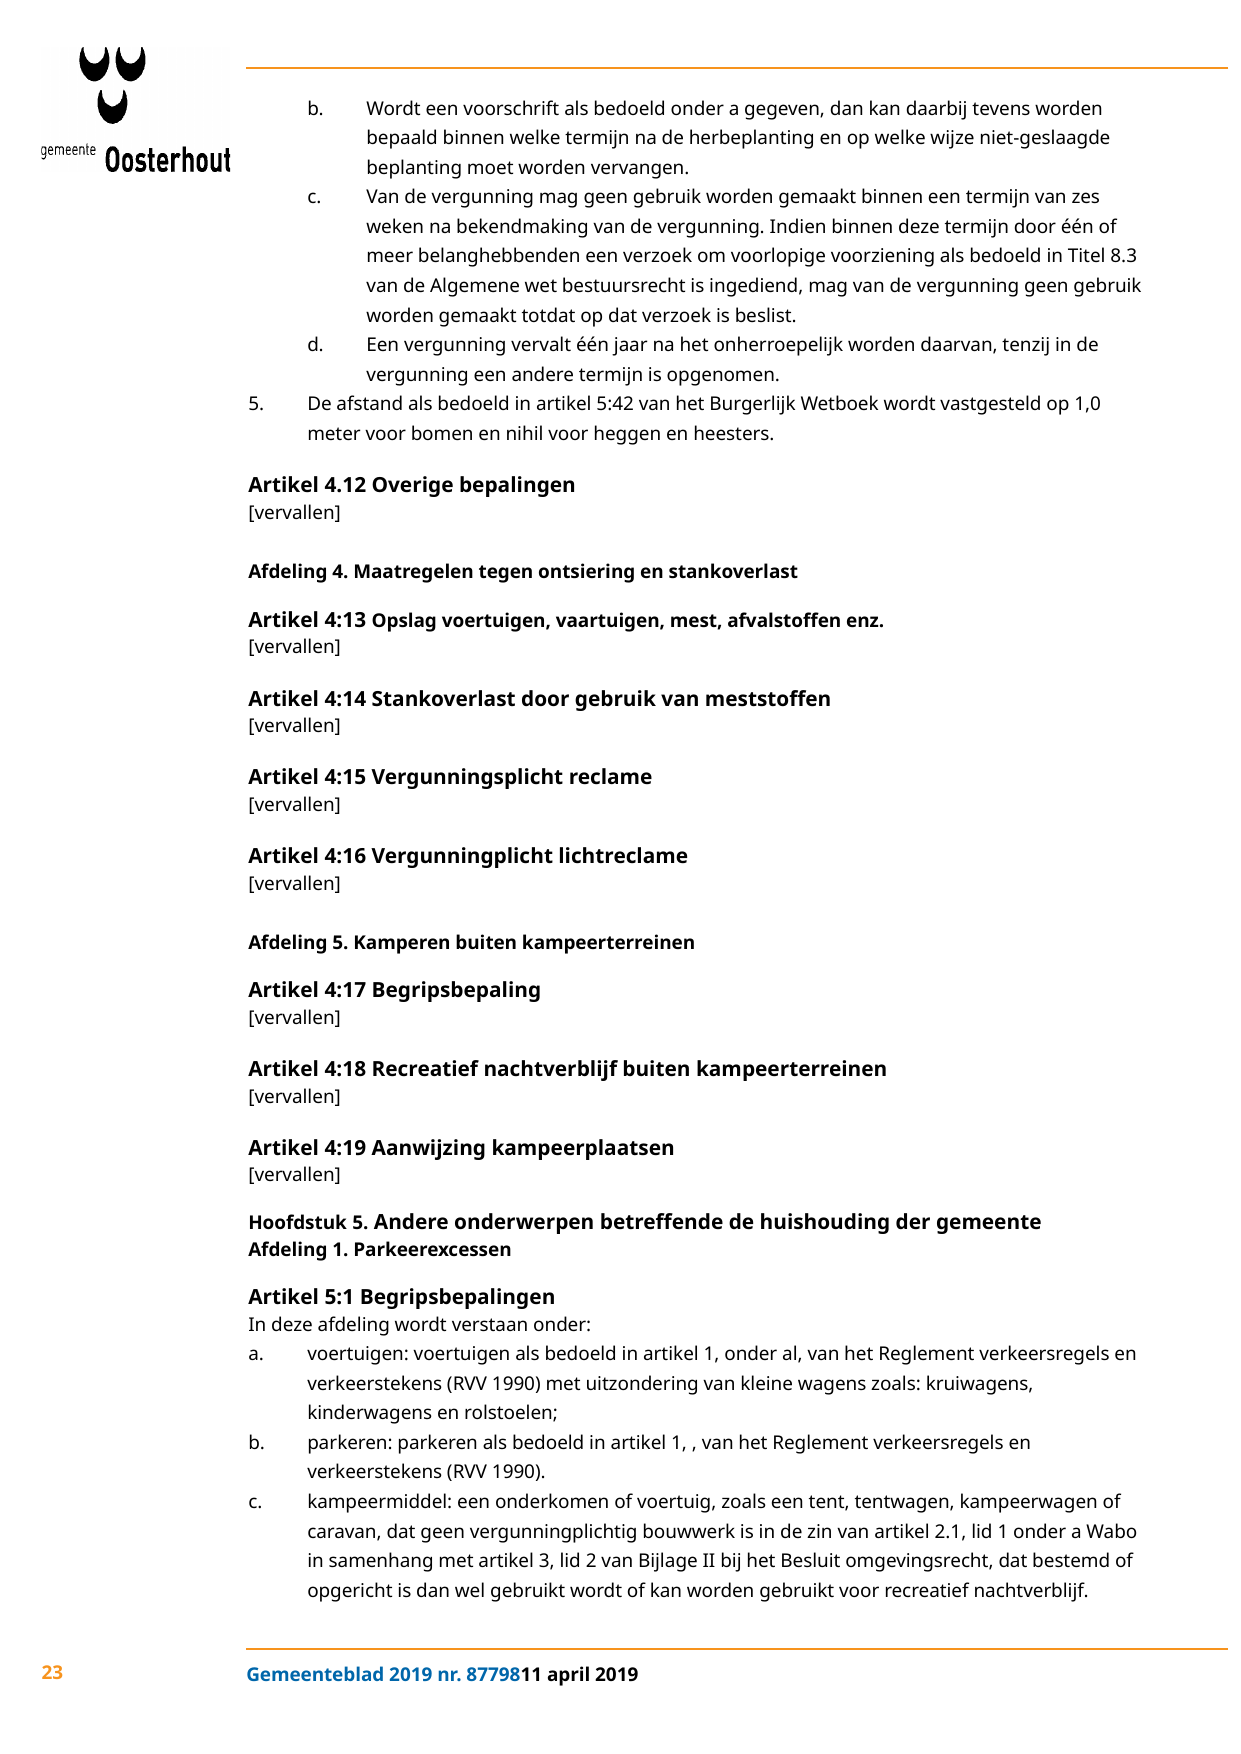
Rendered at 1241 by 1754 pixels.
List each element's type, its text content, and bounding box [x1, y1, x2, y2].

text [vervallen] [248, 633, 1152, 659]
list parkeren: parkeren als bedoeld in artikel 1, , van het Reglement verkeersregels en verkeerstekens (RVV 1990). [248, 1429, 1152, 1484]
text Artikel 4:13 Opslag voertuigen, vaartuigen, mest, afvalstoffen enz. [248, 605, 1152, 633]
text Artikel 4:18 Recreatief nachtverblijf buiten kampeerterreinen [248, 1054, 1152, 1083]
text Artikel 4:17 Begripsbepaling [248, 976, 1152, 1004]
text Afdeling 4. Maatregelen tegen ontsiering en stankoverlast [248, 558, 1152, 584]
list voertuigen: voertuigen als bedoeld in artikel 1, onder al, van het Reglement verkeersregels en verkeerstekens (RVV 1990) met uitzondering van kleine wagens zoals: kruiwagens, kinderwagens en rolstoelen; [248, 1340, 1152, 1425]
list De afstand als bedoeld in artikel 5:42 van het Burgerlijk Wetboek wordt vastgesteld op 1,0 meter voor bomen en nihil voor heggen en heesters. [248, 391, 1152, 446]
list kampeermiddel: een onderkomen of voertuig, zoals een tent, tentwagen, kampeerwagen of caravan, dat geen vergunningplichtig bouwwerk is in de zin van artikel 2.1, lid 1 onder a Wabo in samenhang met artikel 3, lid 2 van Bijlage II bij het Besluit omgevingsrecht, dat bestemd of opgericht is dan wel gebruikt wordt of kan worden gebruikt voor recreatief nachtverblijf. [248, 1488, 1152, 1603]
text [vervallen] [248, 791, 1152, 817]
text [vervallen] [248, 1162, 1152, 1187]
text Hoofdstuk 5. Andere onderwerpen betreffende de huishouding der gemeente [248, 1207, 1152, 1236]
text Artikel 4:16 Vergunningplicht lichtreclame [248, 841, 1152, 870]
text In deze afdeling wordt verstaan onder: [248, 1311, 1152, 1336]
text [vervallen] [248, 499, 1152, 525]
text [vervallen] [248, 870, 1152, 896]
text Artikel 4:19 Aanwijzing kampeerplaatsen [248, 1133, 1152, 1162]
text [vervallen] [248, 1004, 1152, 1030]
text Artikel 5:1 Begripsbepalingen [248, 1282, 1152, 1311]
picture [41, 47, 231, 172]
list Wordt een voorschrift als bedoeld onder a gegeven, dan kan daarbij tevens worden bepaald binnen welke termijn na de herbeplanting en op welke wijze niet-geslaagde beplanting moet worden vervangen. [307, 95, 1152, 180]
text [vervallen] [248, 1083, 1152, 1108]
list Een vergunning vervalt één jaar na het onherroepelijk worden daarvan, tenzij in de vergunning een andere termijn is opgenomen. [307, 331, 1152, 387]
text Artikel 4.12 Overige bepalingen [248, 471, 1152, 499]
text Afdeling 1. Parkeerexcessen [248, 1236, 1152, 1261]
text Artikel 4:15 Vergunningsplicht reclame [248, 762, 1152, 791]
list Van de vergunning mag geen gebruik worden gemaakt binnen een termijn van zes weken na bekendmaking van de vergunning. Indien binnen deze termijn door één of meer belanghebbenden een verzoek om voorlopige voorziening als bedoeld in Titel 8.3 van de Algemene wet bestuursrecht is ingediend, mag van de vergunning geen gebruik worden gemaakt totdat op dat verzoek is beslist. [307, 183, 1152, 328]
text Afdeling 5. Kamperen buiten kampeerterreinen [248, 929, 1152, 955]
text [vervallen] [248, 712, 1152, 738]
text Artikel 4:14 Stankoverlast door gebruik van meststoffen [248, 684, 1152, 712]
